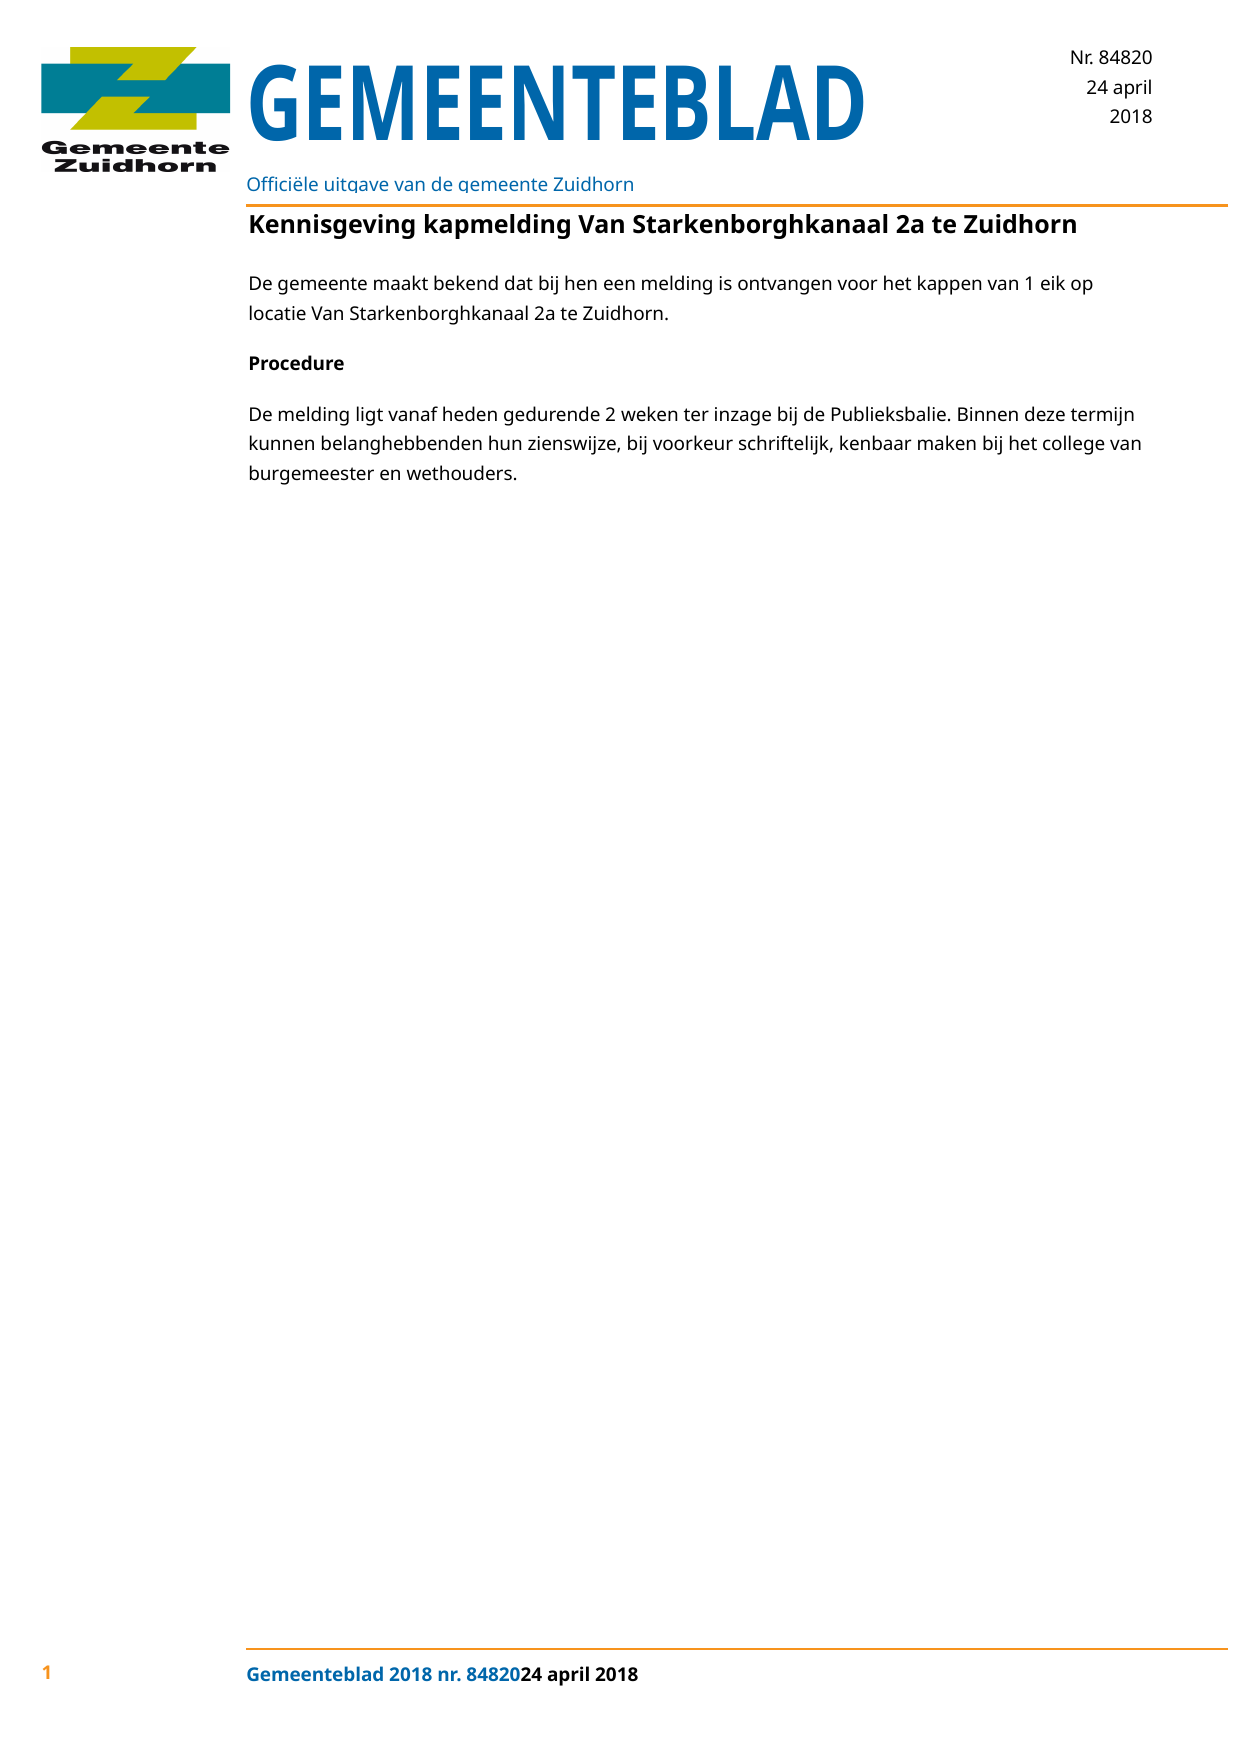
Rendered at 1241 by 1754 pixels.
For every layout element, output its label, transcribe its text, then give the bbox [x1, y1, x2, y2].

text Procedure [248, 350, 1152, 376]
text Kennisgeving kapmelding Van Starkenborghkanaal 2a te Zuidhorn [248, 207, 1152, 241]
picture [41, 47, 231, 172]
text De melding ligt vanaf heden gedurende 2 weken ter inzage bij de Publieksbalie. Binnen deze termijn kunnen belanghebbenden hun zienswijze, bij voorkeur schriftelijk, kenbaar maken bij het college van burgemeester en wethouders. [248, 401, 1152, 486]
text De gemeente maakt bekend dat bij hen een melding is ontvangen voor het kappen van 1 eik op locatie Van Starkenborghkanaal 2a te Zuidhorn. [248, 270, 1152, 326]
